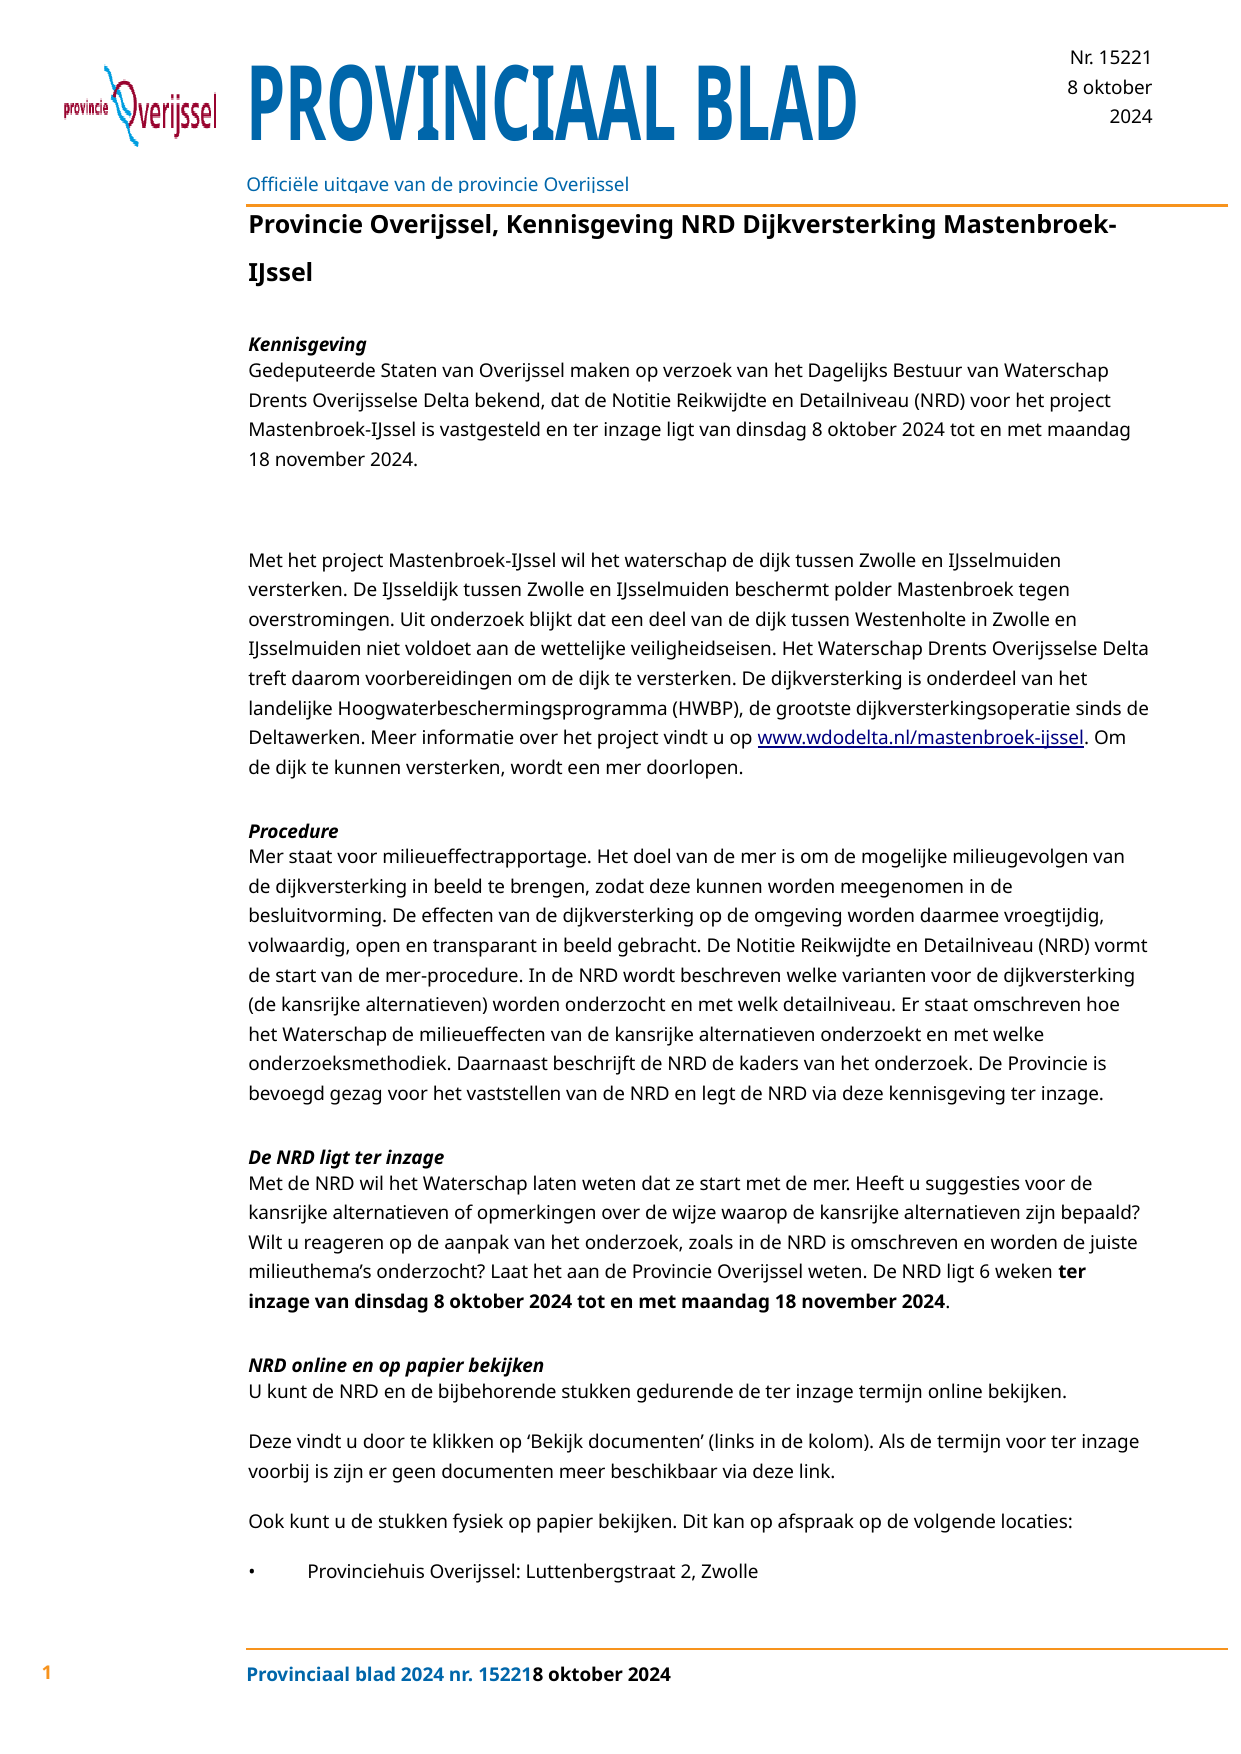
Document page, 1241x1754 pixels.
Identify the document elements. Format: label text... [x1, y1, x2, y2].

text Met de NRD wil het Waterschap laten weten dat ze start met de mer. Heeft u suggesties voor de kansrijke alternatieven of opmerkingen over de wijze waarop de kansrijke alternatieven zijn bepaald? Wilt u reageren op de aanpak van het onderzoek, zoals in de NRD is omschreven en worden de juiste milieuthema’s onderzocht? Laat het aan de Provincie Overijssel weten. De NRD ligt 6 weken ter inzage van dinsdag 8 oktober 2024 tot en met maandag 18 november 2024. [248, 1170, 1152, 1314]
text Gedeputeerde Staten van Overijssel maken op verzoek van het Dagelijks Bestuur van Waterschap Drents Overijsselse Delta bekend, dat de Notitie Reikwijdte en Detailniveau (NRD) voor het project Mastenbroek-IJssel is vastgesteld en ter inzage ligt van dinsdag 8 oktober 2024 tot en met maandag 18 november 2024. [248, 357, 1152, 472]
text Mer staat voor milieueffectrapportage. Het doel van de mer is om de mogelijke milieugevolgen van de dijkversterking in beeld te brengen, zodat deze kunnen worden meegenomen in de besluitvorming. De effecten van de dijkversterking op de omgeving worden daarmee vroegtijdig, volwaardig, open en transparant in beeld gebracht. De Notitie Reikwijdte en Detailniveau (NRD) vormt de start van de mer-procedure. In de NRD wordt beschreven welke varianten voor de dijkversterking (de kansrijke alternatieven) worden onderzocht en met welk detailniveau. Er staat omschreven hoe het Waterschap de milieueffecten van de kansrijke alternatieven onderzoekt en met welke onderzoeksmethodiek. Daarnaast beschrijft de NRD de kaders van het onderzoek. De Provincie is bevoegd gezag voor het vaststellen van de NRD en legt de NRD via deze kennisgeving ter inzage. [248, 843, 1152, 1106]
text Kennisgeving [248, 331, 1152, 357]
text Provincie Overijssel, Kennisgeving NRD Dijkversterking Mastenbroek-IJssel [248, 207, 1152, 288]
text Met het project Mastenbroek-IJssel wil het waterschap de dijk tussen Zwolle en IJsselmuiden versterken. De IJsseldijk tussen Zwolle en IJsselmuiden beschermt polder Mastenbroek tegen overstromingen. Uit onderzoek blijkt dat een deel van de dijk tussen Westenholte in Zwolle en IJsselmuiden niet voldoet aan de wettelijke veiligheidseisen. Het Waterschap Drents Overijsselse Delta treft daarom voorbereidingen om de dijk te versterken. De dijkversterking is onderdeel van het landelijke Hoogwaterbeschermingsprogramma (HWBP), de grootste dijkversterkingsoperatie sinds de Deltawerken. Meer informatie over het project vindt u op www.wdodelta.nl/mastenbroek-ijssel. Om de dijk te kunnen versterken, wordt een mer doorlopen. [248, 547, 1152, 779]
text U kunt de NRD en de bijbehorende stukken gedurende de ter inzage termijn online bekijken. [248, 1378, 1152, 1404]
text Deze vindt u door te klikken op ‘Bekijk documenten’ (links in de kolom). Als de termijn voor ter inzage voorbij is zijn er geen documenten meer beschikbaar via deze link. [248, 1428, 1152, 1484]
picture [41, 47, 231, 172]
list Provinciehuis Overijssel: Luttenbergstraat 2, Zwolle [248, 1559, 1152, 1584]
text Ook kunt u de stukken fysiek op papier bekijken. Dit kan op afspraak op de volgende locaties: [248, 1508, 1152, 1534]
text NRD online en op papier bekijken [248, 1352, 1152, 1378]
text Procedure [248, 818, 1152, 843]
text De NRD ligt ter inzage [248, 1144, 1152, 1170]
